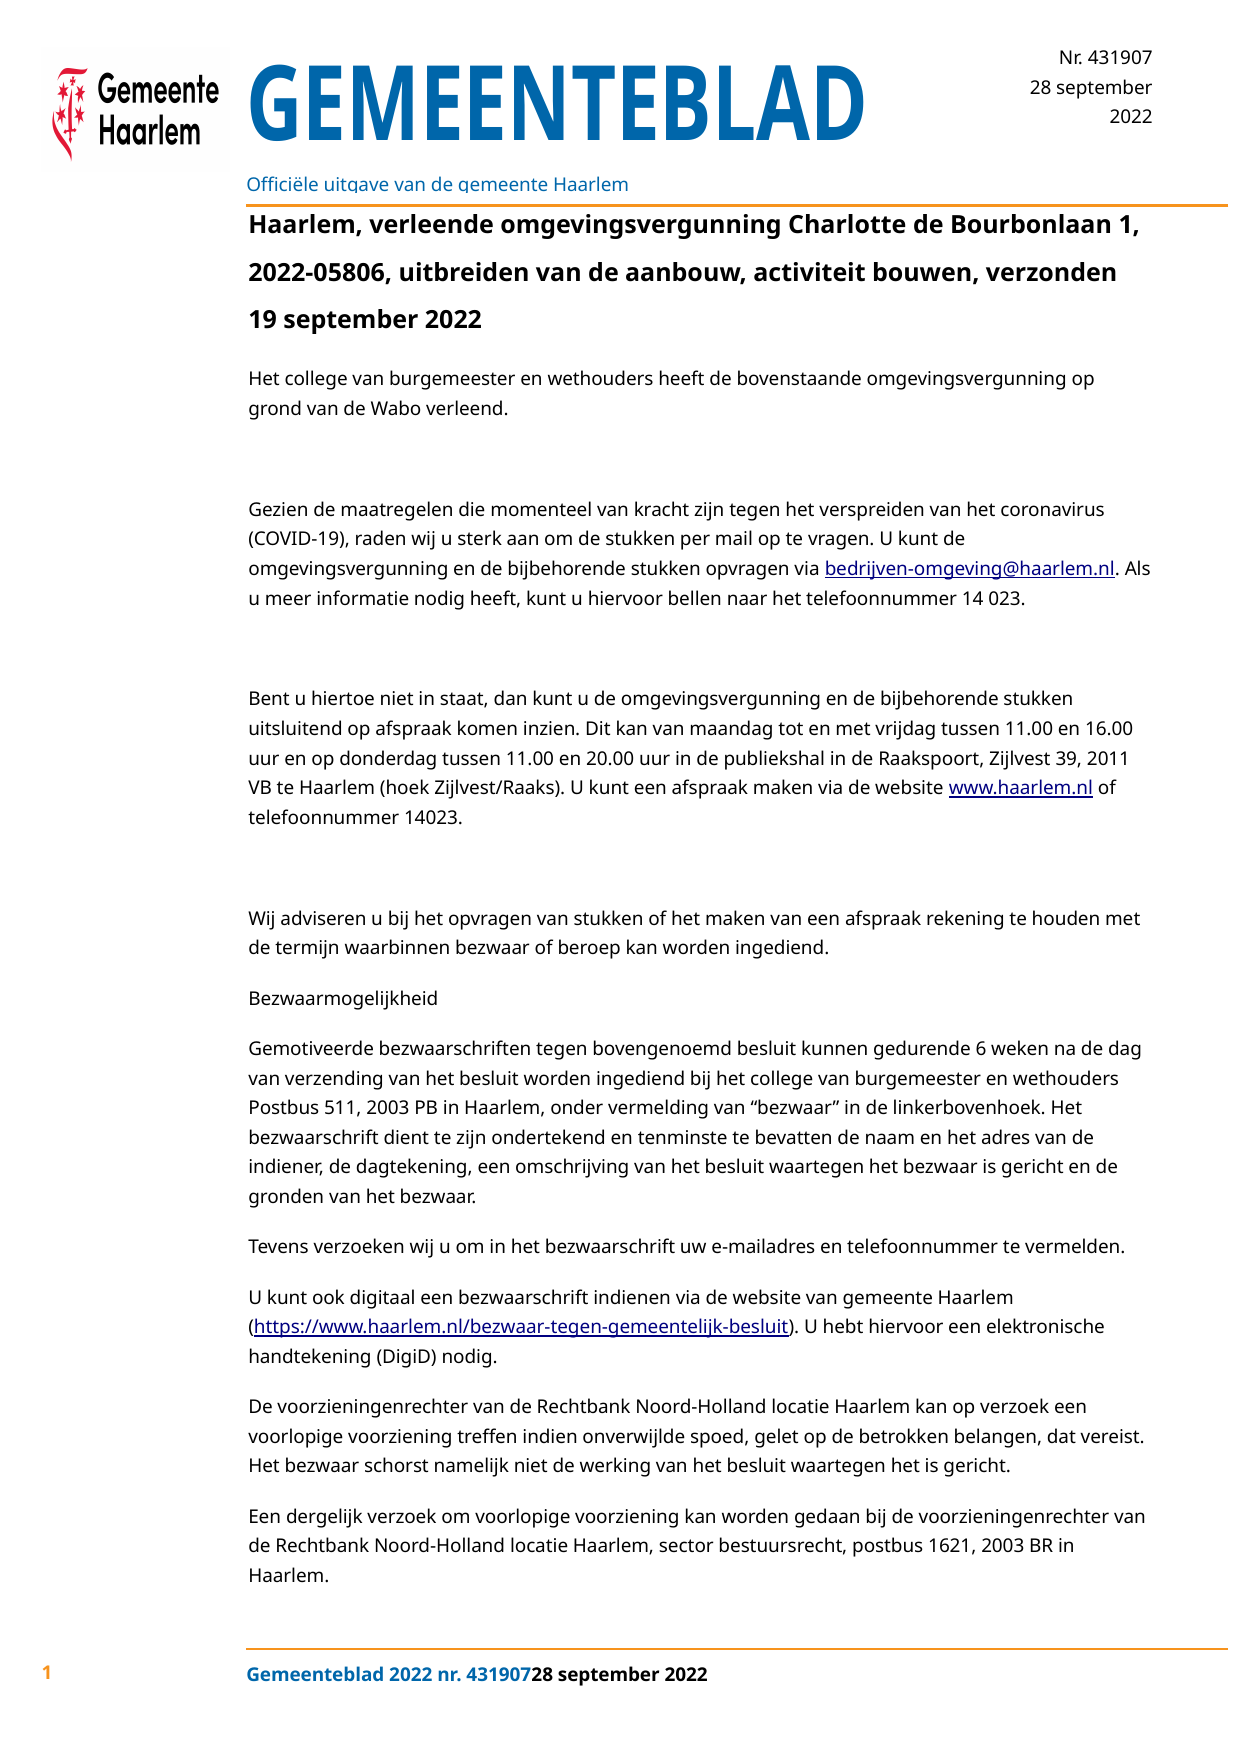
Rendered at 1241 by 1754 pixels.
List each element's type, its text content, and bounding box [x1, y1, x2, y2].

text Gezien de maatregelen die momenteel van kracht zijn tegen het verspreiden van het coronavirus (COVID-19), raden wij u sterk aan om de stukken per mail op te vragen. U kunt de omgevingsvergunning en de bijbehorende stukken opvragen via bedrijven-omgeving@haarlem.nl. Als u meer informatie nodig heeft, kunt u hiervoor bellen naar het telefoonnummer 14 023. [248, 496, 1152, 610]
picture [41, 47, 231, 172]
text Haarlem, verleende omgevingsvergunning Charlotte de Bourbonlaan 1, 2022-05806, uitbreiden van de aanbouw, activiteit bouwen, verzonden 19 september 2022 [248, 207, 1152, 336]
text De voorzieningenrechter van de Rechtbank Noord-Holland locatie Haarlem kan op verzoek een voorlopige voorziening treffen indien onverwijlde spoed, gelet op de betrokken belangen, dat vereist. Het bezwaar schorst namelijk niet de werking van het besluit waartegen het is gericht. [248, 1393, 1152, 1478]
text Het college van burgemeester en wethouders heeft de bovenstaande omgevingsvergunning op grond van de Wabo verleend. [248, 366, 1152, 421]
text Bent u hiertoe niet in staat, dan kunt u de omgevingsvergunning en de bijbehorende stukken uitsluitend op afspraak komen inzien. Dit kan van maandag tot en met vrijdag tussen 11.00 en 16.00 uur en op donderdag tussen 11.00 en 20.00 uur in de publiekshal in de Raakspoort, Zijlvest 39, 2011 VB te Haarlem (hoek Zijlvest/Raaks). U kunt een afspraak maken via de website www.haarlem.nl of telefoonnummer 14023. [248, 686, 1152, 829]
text Wij adviseren u bij het opvragen van stukken of het maken van een afspraak rekening te houden met de termijn waarbinnen bezwaar of beroep kan worden ingediend. [248, 905, 1152, 960]
text Tevens verzoeken wij u om in het bezwaarschrift uw e-mailadres en telefoonnummer te vermelden. [248, 1233, 1152, 1259]
text Een dergelijk verzoek om voorlopige voorziening kan worden gedaan bij de voorzieningenrechter van de Rechtbank Noord-Holland locatie Haarlem, sector bestuursrecht, postbus 1621, 2003 BR in Haarlem. [248, 1503, 1152, 1588]
text Gemotiveerde bezwaarschriften tegen bovengenoemd besluit kunnen gedurende 6 weken na de dag van verzending van het besluit worden ingediend bij het college van burgemeester en wethouders Postbus 511, 2003 PB in Haarlem, onder vermelding van “bezwaar” in de linkerbovenhoek. Het bezwaarschrift dient te zijn ondertekend en tenminste te bevatten de naam en het adres van de indiener, de dagtekening, een omschrijving van het besluit waartegen het bezwaar is gericht en de gronden van het bezwaar. [248, 1035, 1152, 1209]
text Bezwaarmogelijkheid [248, 985, 1152, 1010]
text U kunt ook digitaal een bezwaarschrift indienen via de website van gemeente Haarlem (https://www.haarlem.nl/bezwaar-tegen-gemeentelijk-besluit). U hebt hiervoor een elektronische handtekening (DigiD) nodig. [248, 1284, 1152, 1369]
